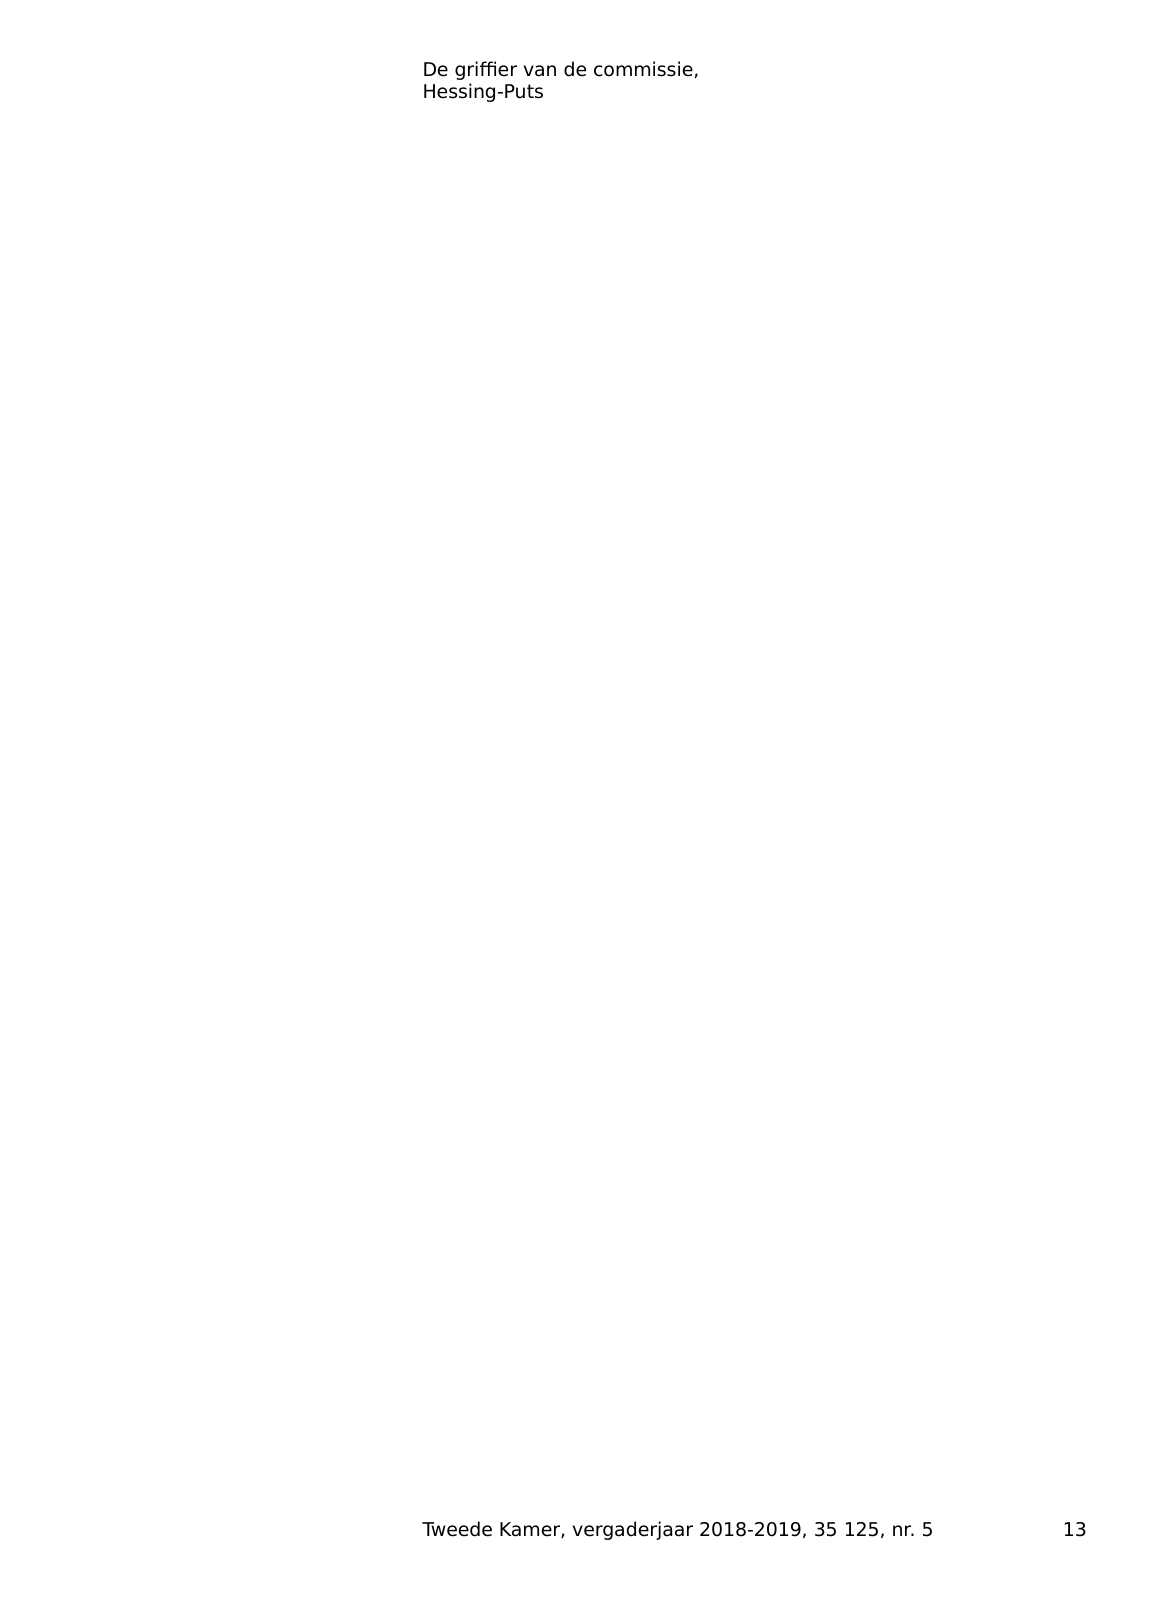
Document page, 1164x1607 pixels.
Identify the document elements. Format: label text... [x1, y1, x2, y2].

text De griffier van de commissie, Hessing-Puts [422, 59, 1087, 103]
